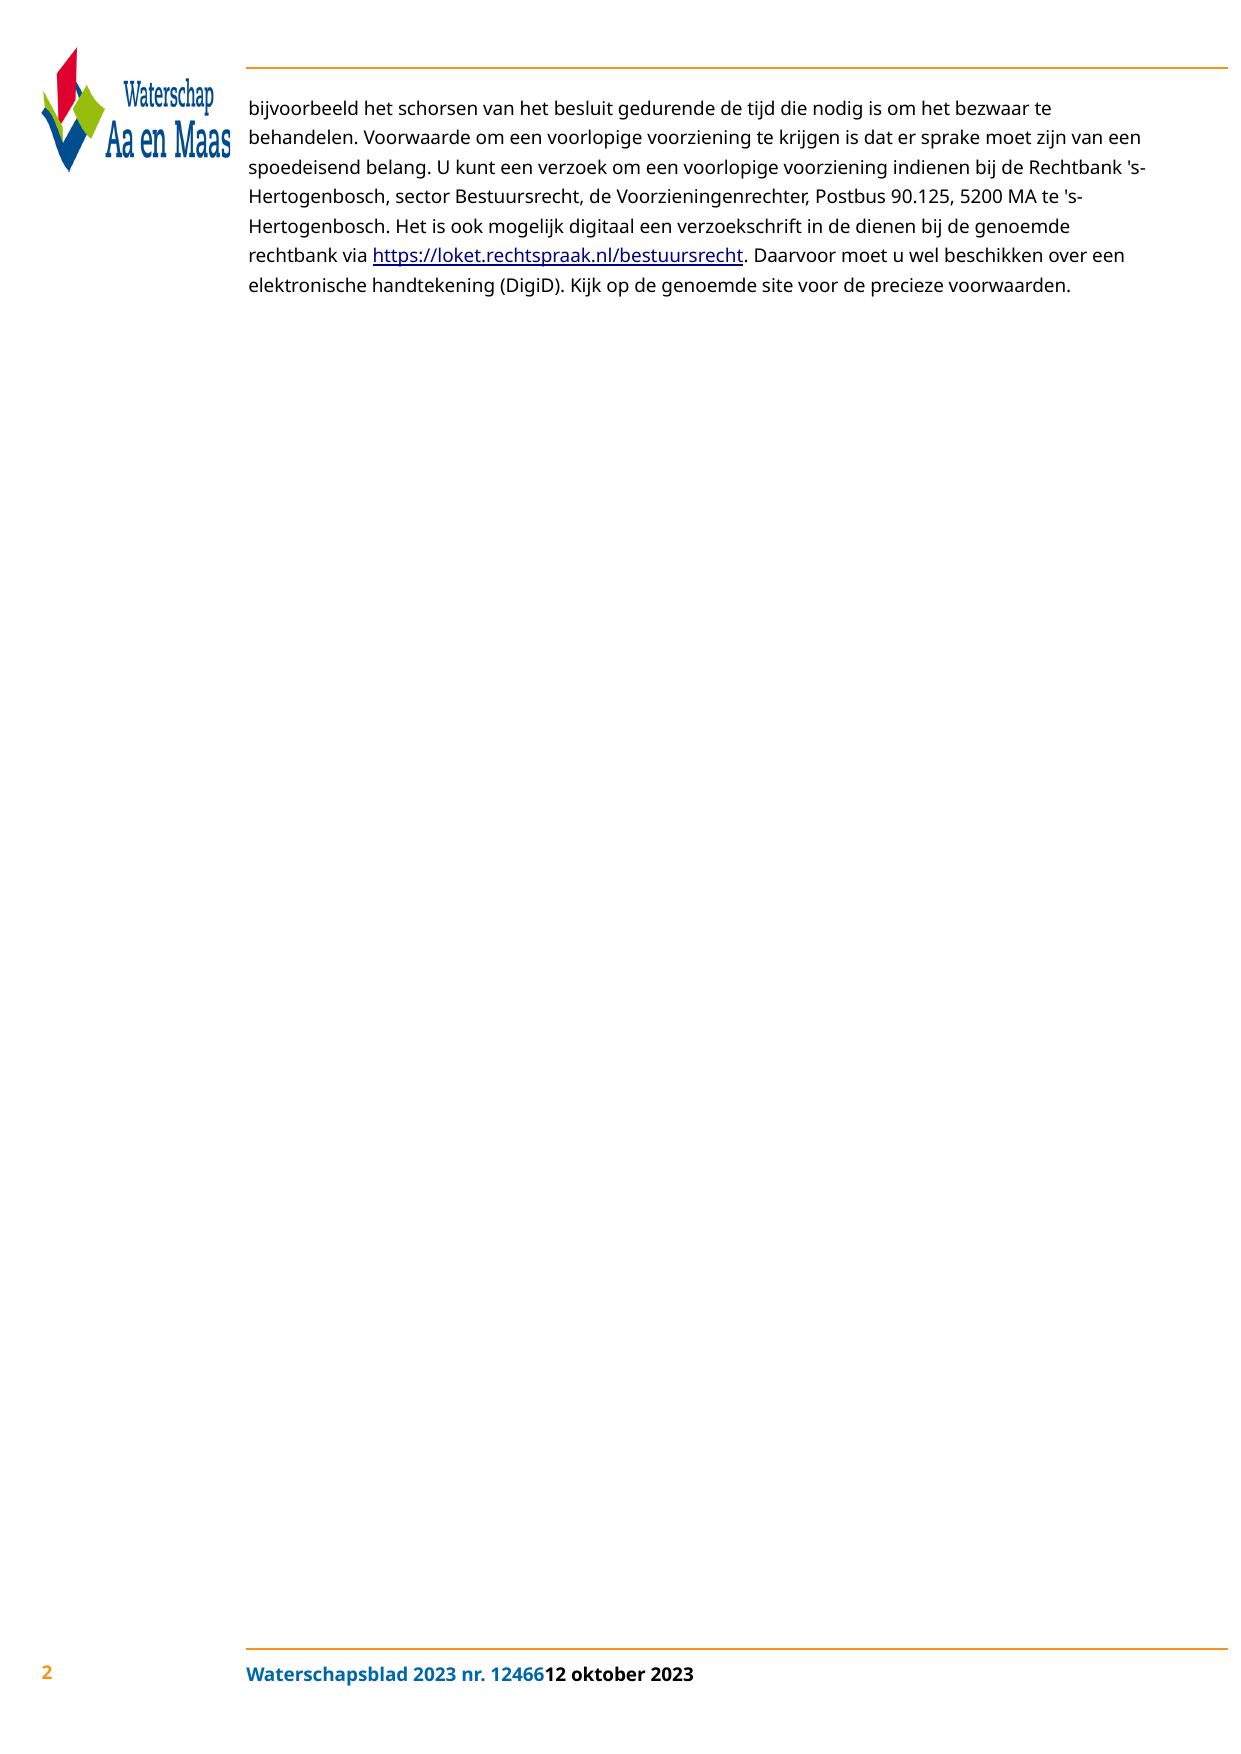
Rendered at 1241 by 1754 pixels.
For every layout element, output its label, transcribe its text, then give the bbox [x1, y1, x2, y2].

picture [41, 47, 231, 172]
text bijvoorbeeld het schorsen van het besluit gedurende de tijd die nodig is om het bezwaar te behandelen. Voorwaarde om een voorlopige voorziening te krijgen is dat er sprake moet zijn van een spoedeisend belang. U kunt een verzoek om een voorlopige voorziening indienen bij de Rechtbank 's-Hertogenbosch, sector Bestuursrecht, de Voorzieningenrechter, Postbus 90.125, 5200 MA te 's-Hertogenbosch. Het is ook mogelijk digitaal een verzoekschrift in de dienen bij de genoemde rechtbank via https://loket.rechtspraak.nl/bestuursrecht. Daarvoor moet u wel beschikken over een elektronische handtekening (DigiD). Kijk op de genoemde site voor de precieze voorwaarden. [248, 95, 1152, 298]
